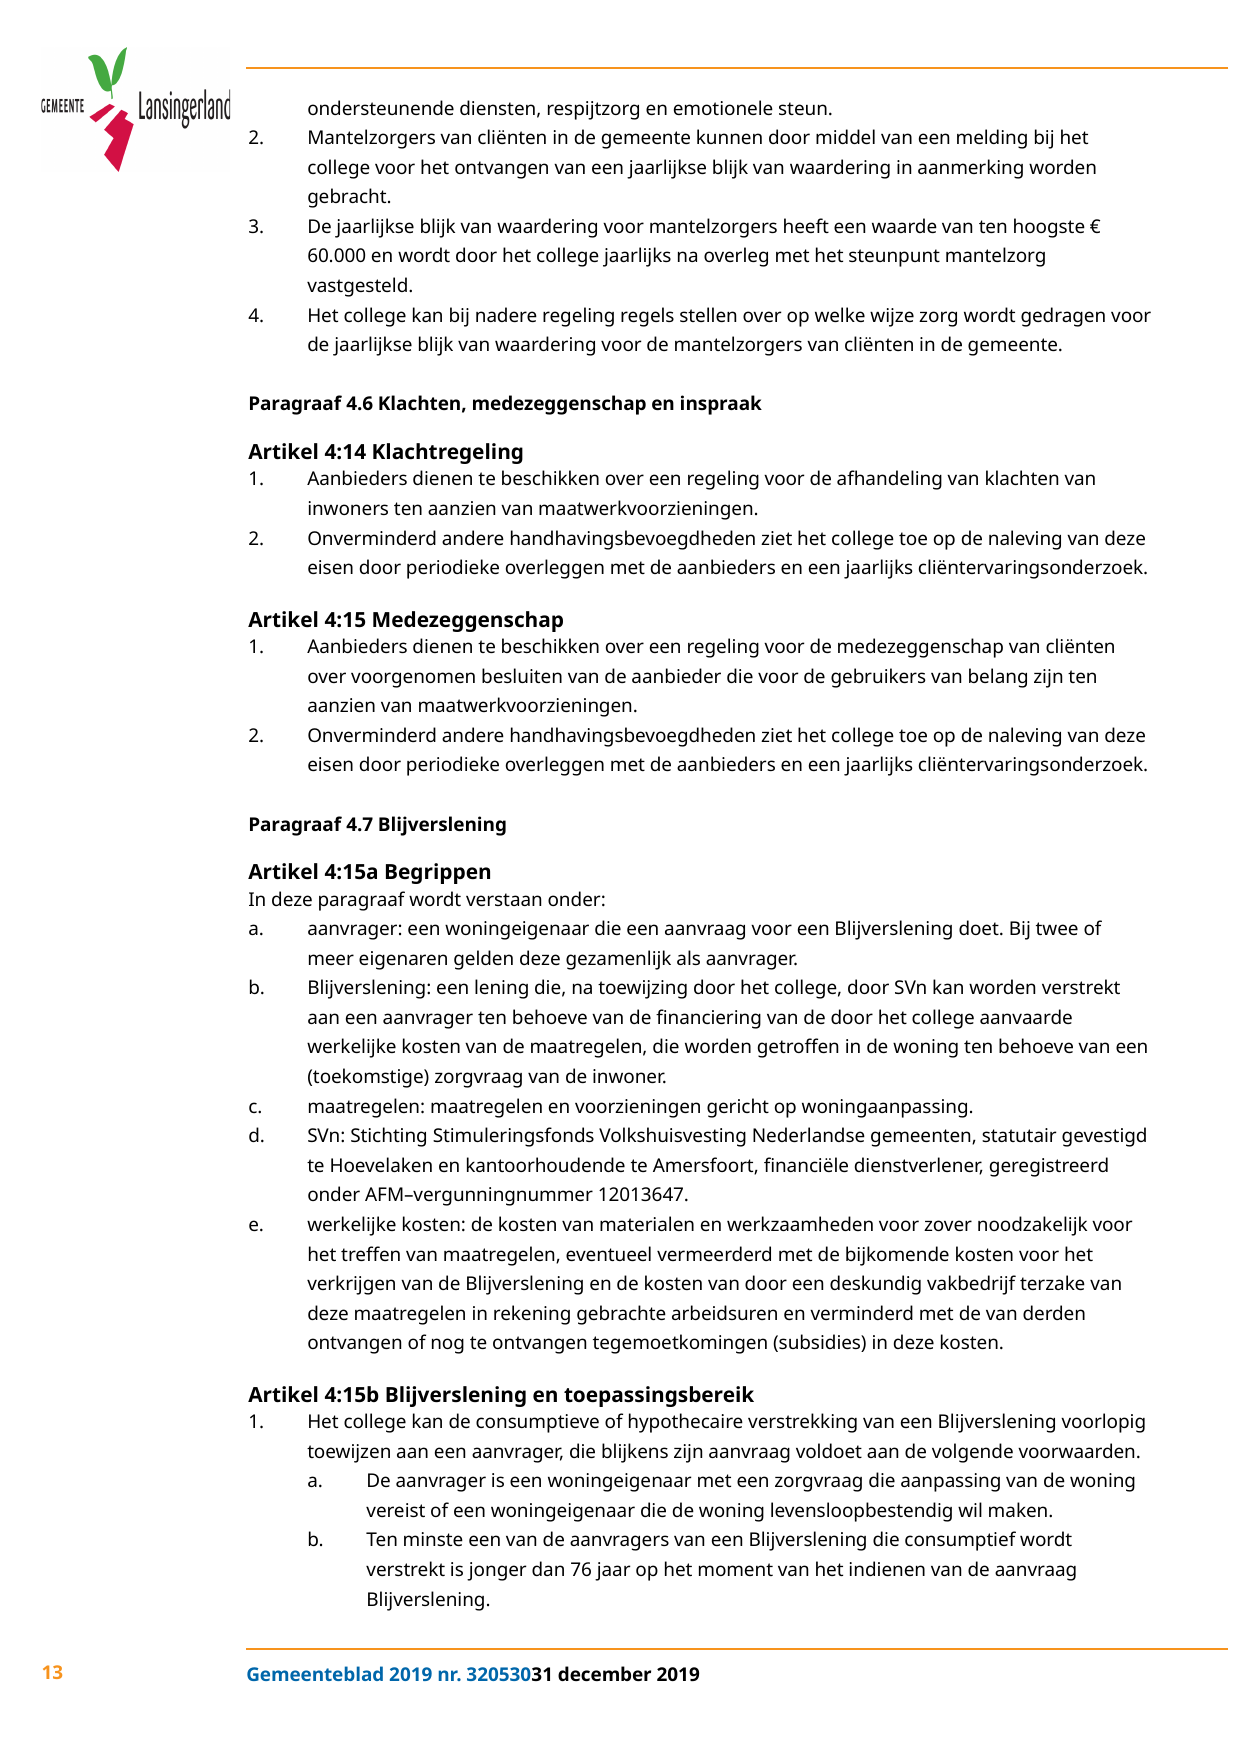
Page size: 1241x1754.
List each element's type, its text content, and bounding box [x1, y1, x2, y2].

text Artikel 4:15b Blijverslening en toepassingsbereik [248, 1380, 1152, 1408]
list ondersteunende diensten, respijtzorg en emotionele steun. [248, 95, 1152, 121]
text Artikel 4:15a Begrippen [248, 857, 1152, 886]
text Artikel 4:14 Klachtregeling [248, 437, 1152, 466]
list Onverminderd andere handhavingsbevoegdheden ziet het college toe op de naleving van deze eisen door periodieke overleggen met de aanbieders en een jaarlijks cliëntervaringsonderzoek. [248, 722, 1152, 777]
list Blijverslening: een lening die, na toewijzing door het college, door SVn kan worden verstrekt aan een aanvrager ten behoeve van de financiering van de door het college aanvaarde werkelijke kosten van de maatregelen, die worden getroffen in de woning ten behoeve van een (toekomstige) zorgvraag van de inwoner. [248, 974, 1152, 1089]
list maatregelen: maatregelen en voorzieningen gericht op woningaanpassing. [248, 1093, 1152, 1118]
list aanvrager: een woningeigenaar die een aanvraag voor een Blijverslening doet. Bij twee of meer eigenaren gelden deze gezamenlijk als aanvrager. [248, 915, 1152, 971]
list Het college kan bij nadere regeling regels stellen over op welke wijze zorg wordt gedragen voor de jaarlijkse blijk van waardering voor de mantelzorgers van cliënten in de gemeente. [248, 302, 1152, 357]
list De jaarlijkse blijk van waardering voor mantelzorgers heeft een waarde van ten hoogste € 60.000 en wordt door het college jaarlijks na overleg met het steunpunt mantelzorg vastgesteld. [248, 213, 1152, 298]
text Artikel 4:15 Medezeggenschap [248, 605, 1152, 633]
text In deze paragraaf wordt verstaan onder: [248, 886, 1152, 911]
text Paragraaf 4.7 Blijverslening [248, 811, 1152, 836]
list Het college kan de consumptieve of hypothecaire verstrekking van een Blijverslening voorlopig toewijzen aan een aanvrager, die blijkens zijn aanvraag voldoet aan de volgende voorwaarden. [248, 1408, 1152, 1464]
list werkelijke kosten: de kosten van materialen en werkzaamheden voor zover noodzakelijk voor het treffen van maatregelen, eventueel vermeerderd met de bijkomende kosten voor het verkrijgen van de Blijverslening en de kosten van door een deskundig vakbedrijf terzake van deze maatregelen in rekening gebrachte arbeidsuren en verminderd met de van derden ontvangen of nog te ontvangen tegemoetkomingen (subsidies) in deze kosten. [248, 1211, 1152, 1355]
list Mantelzorgers van cliënten in de gemeente kunnen door middel van een melding bij het college voor het ontvangen van een jaarlijkse blijk van waardering in aanmerking worden gebracht. [248, 124, 1152, 209]
list Ten minste een van de aanvragers van een Blijverslening die consumptief wordt verstrekt is jonger dan 76 jaar op het moment van het indienen van de aanvraag Blijverslening. [307, 1527, 1152, 1612]
list SVn: Stichting Stimuleringsfonds Volkshuisvesting Nederlandse gemeenten, statutair gevestigd te Hoevelaken en kantoorhoudende te Amersfoort, financiële dienstverlener, geregistreerd onder AFM–vergunningnummer 12013647. [248, 1122, 1152, 1207]
list Onverminderd andere handhavingsbevoegdheden ziet het college toe op de naleving van deze eisen door periodieke overleggen met de aanbieders en een jaarlijks cliëntervaringsonderzoek. [248, 525, 1152, 580]
text Paragraaf 4.6 Klachten, medezeggenschap en inspraak [248, 391, 1152, 416]
list De aanvrager is een woningeigenaar met een zorgvraag die aanpassing van de woning vereist of een woningeigenaar die de woning levensloopbestendig wil maken. [307, 1467, 1152, 1523]
list Aanbieders dienen te beschikken over een regeling voor de medezeggenschap van cliënten over voorgenomen besluiten van de aanbieder die voor de gebruikers van belang zijn ten aanzien van maatwerkvoorzieningen. [248, 633, 1152, 718]
picture [41, 47, 231, 172]
list Aanbieders dienen te beschikken over een regeling voor de afhandeling van klachten van inwoners ten aanzien van maatwerkvoorzieningen. [248, 466, 1152, 521]
